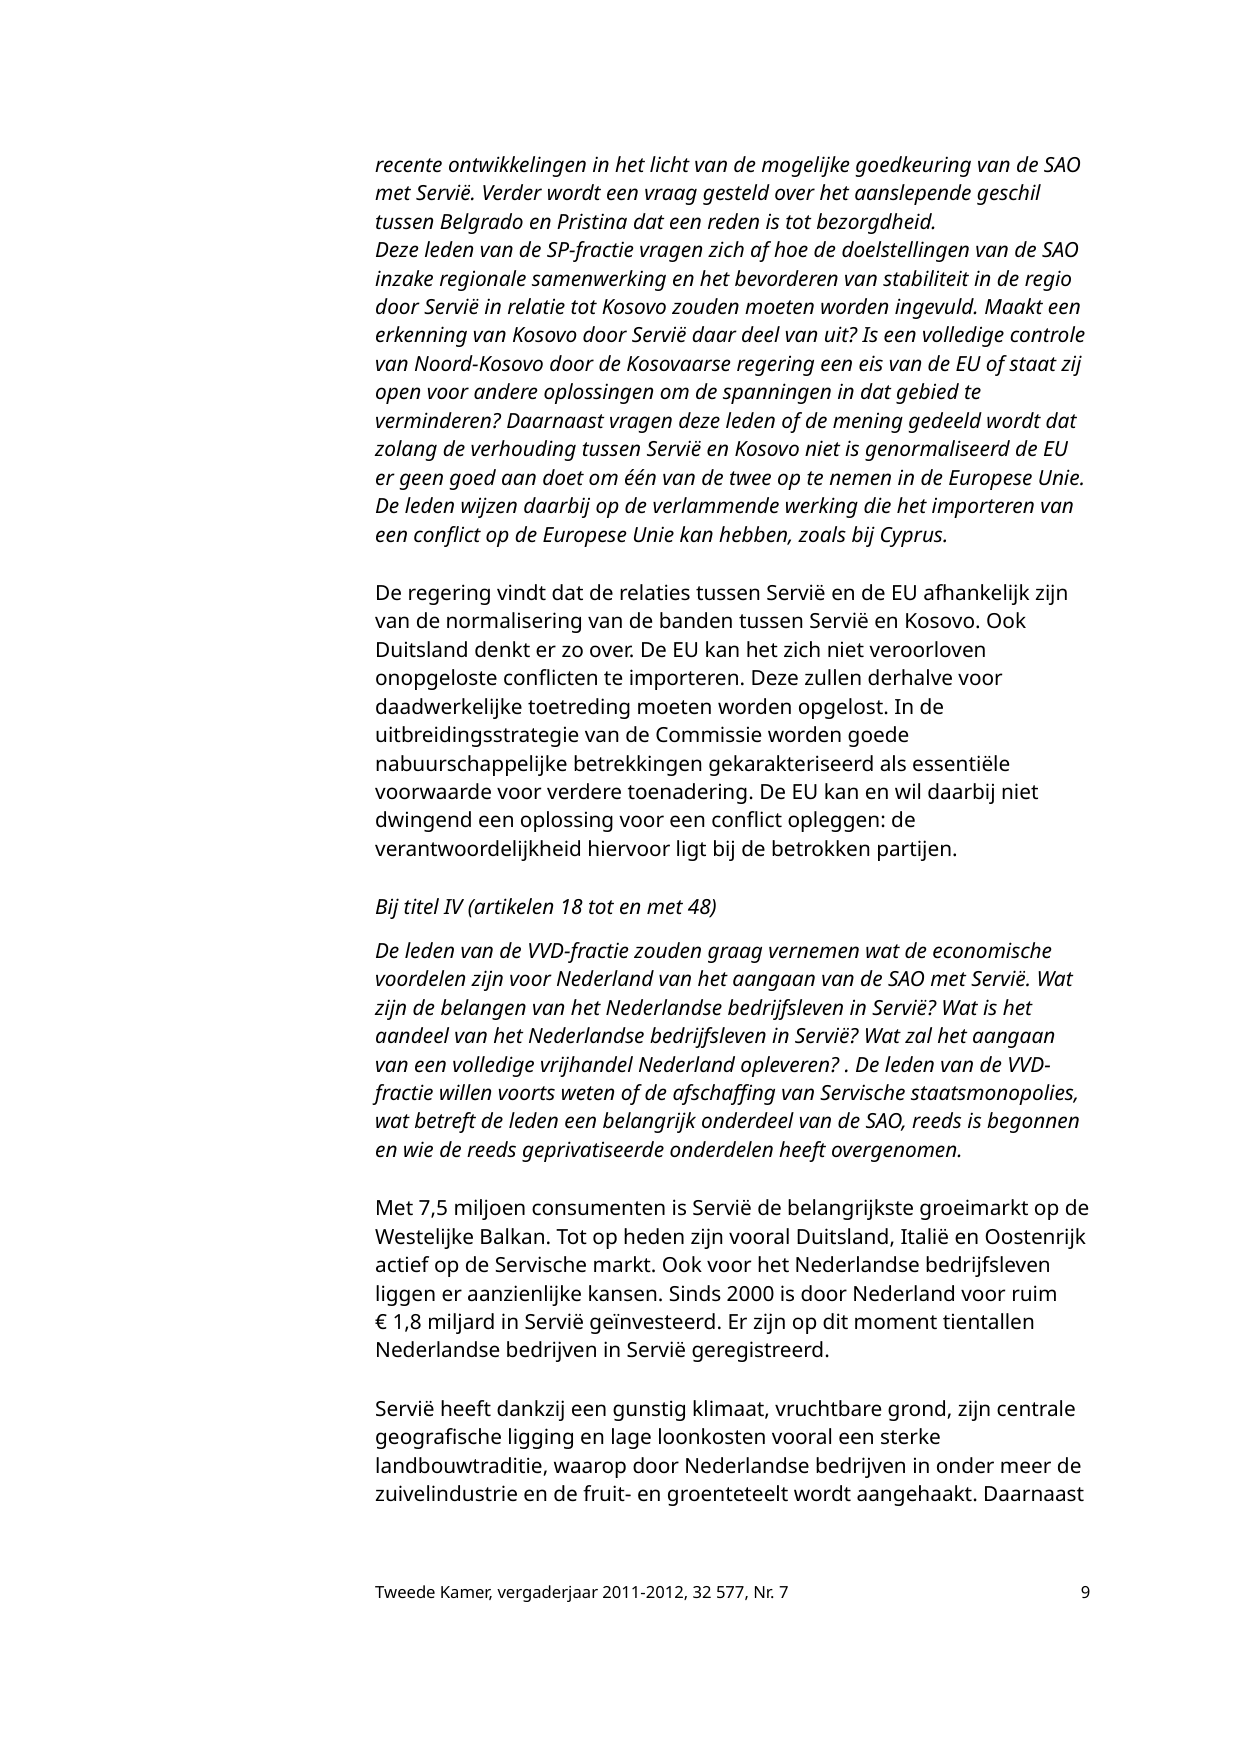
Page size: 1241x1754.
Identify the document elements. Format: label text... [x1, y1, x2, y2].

text De leden van de VVD-fractie zouden graag vernemen wat de economische voordelen zijn voor Nederland van het aangaan van de SAO met Servië. Wat zijn de belangen van het Nederlandse bedrijfsleven in Servië? Wat is het aandeel van het Nederlandse bedrijfsleven in Servië? Wat zal het aangaan van een volledige vrijhandel Nederland opleveren? . De leden van de VVD-fractie willen voorts weten of de afschaffing van Servische staatsmonopolies, wat betreft de leden een belangrijk onderdeel van de SAO, reeds is begonnen en wie de reeds geprivatiseerde onderdelen heeft overgenomen. [375, 936, 1090, 1163]
text De regering vindt dat de relaties tussen Servië en de EU afhankelijk zijn van de normalisering van de banden tussen Servië en Kosovo. Ook Duitsland denkt er zo over. De EU kan het zich niet veroorloven onopgeloste conflicten te importeren. Deze zullen derhalve voor daadwerkelijke toetreding moeten worden opgelost. In de uitbreidingsstrategie van de Commissie worden goede nabuurschappelijke betrekkingen gekarakteriseerd als essentiële voorwaarde voor verdere toenadering. De EU kan en wil daarbij niet dwingend een oplossing voor een conflict opleggen: de verantwoordelijkheid hiervoor ligt bij de betrokken partijen. [375, 578, 1090, 862]
text Bij titel IV (artikelen 18 tot en met 48) [375, 892, 1090, 921]
text Servië heeft dankzij een gunstig klimaat, vruchtbare grond, zijn centrale geografische ligging en lage loonkosten vooral een sterke landbouwtraditie, waarop door Nederlandse bedrijven in onder meer de zuivelindustrie en de fruit- en groenteteelt wordt aangehaakt. Daarnaast [375, 1394, 1090, 1508]
text Met 7,5 miljoen consumenten is Servië de belangrijkste groeimarkt op de Westelijke Balkan. Tot op heden zijn vooral Duitsland, Italië en Oostenrijk actief op de Servische markt. Ook voor het Nederlandse bedrijfsleven liggen er aanzienlijke kansen. Sinds 2000 is door Nederland voor ruim € 1,8 miljard in Servië geïnvesteerd. Er zijn op dit moment tientallen Nederlandse bedrijven in Servië geregistreerd. [375, 1193, 1090, 1364]
text Deze leden van de SP-fractie vragen zich af hoe de doelstellingen van de SAO inzake regionale samenwerking en het bevorderen van stabiliteit in de regio door Servië in relatie tot Kosovo zouden moeten worden ingevuld. Maakt een erkenning van Kosovo door Servië daar deel van uit? Is een volledige controle van Noord-Kosovo door de Kosovaarse regering een eis van de EU of staat zij open voor andere oplossingen om de spanningen in dat gebied te verminderen? Daarnaast vragen deze leden of de mening gedeeld wordt dat zolang de verhouding tussen Servië en Kosovo niet is genormaliseerd de EU er geen goed aan doet om één van de twee op te nemen in de Europese Unie. De leden wijzen daarbij op de verlammende werking die het importeren van een conflict op de Europese Unie kan hebben, zoals bij Cyprus. [375, 235, 1090, 548]
text recente ontwikkelingen in het licht van de mogelijke goedkeuring van de SAO met Servië. Verder wordt een vraag gesteld over het aanslepende geschil tussen Belgrado en Pristina dat een reden is tot bezorgdheid. [375, 150, 1090, 235]
